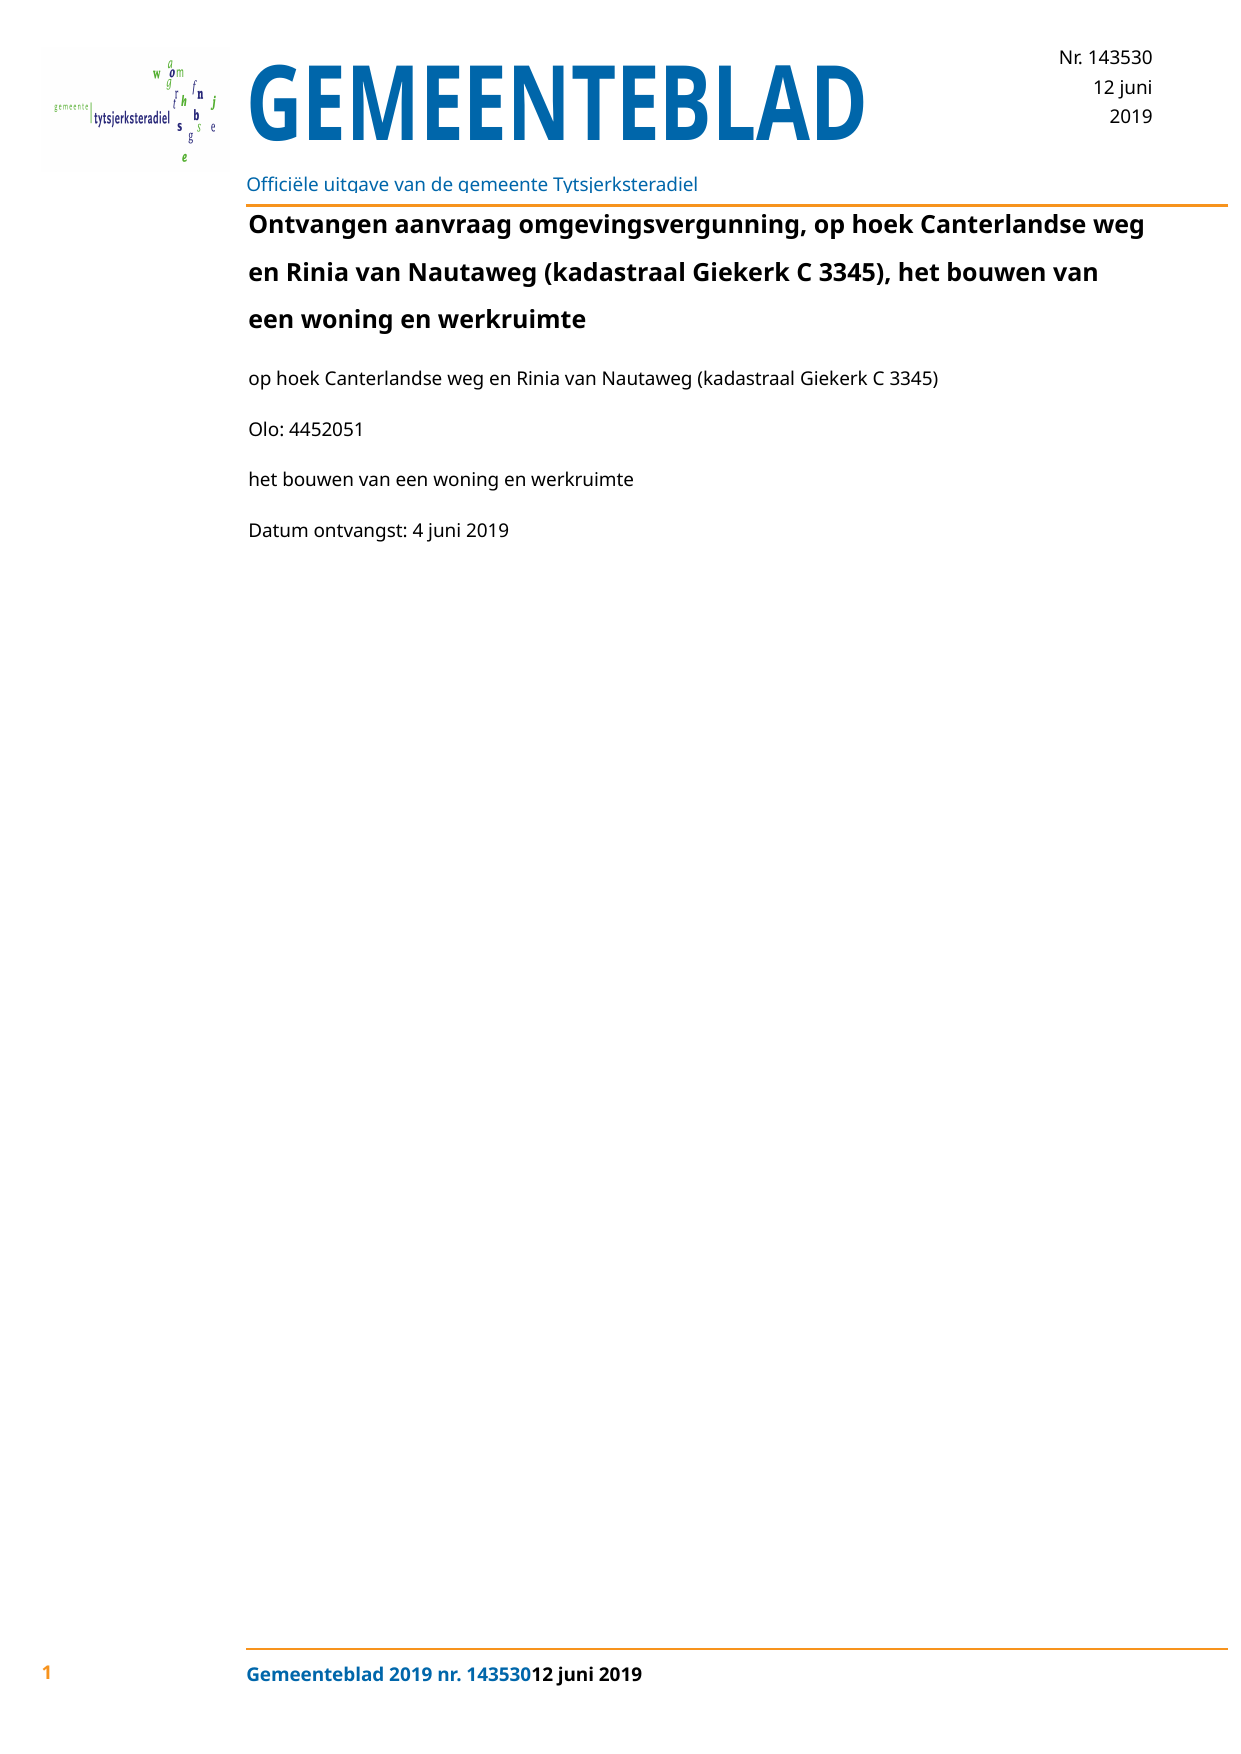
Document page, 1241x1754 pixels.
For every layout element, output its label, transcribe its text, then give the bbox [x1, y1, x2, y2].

text Ontvangen aanvraag omgevingsvergunning, op hoek Canterlandse weg en Rinia van Nautaweg (kadastraal Giekerk C 3345), het bouwen van een woning en werkruimte [248, 207, 1152, 336]
text Olo: 4452051 [248, 416, 1152, 442]
picture [41, 47, 231, 172]
text het bouwen van een woning en werkruimte [248, 466, 1152, 492]
text Datum ontvangst: 4 juni 2019 [248, 517, 1152, 542]
text op hoek Canterlandse weg en Rinia van Nautaweg (kadastraal Giekerk C 3345) [248, 366, 1152, 391]
